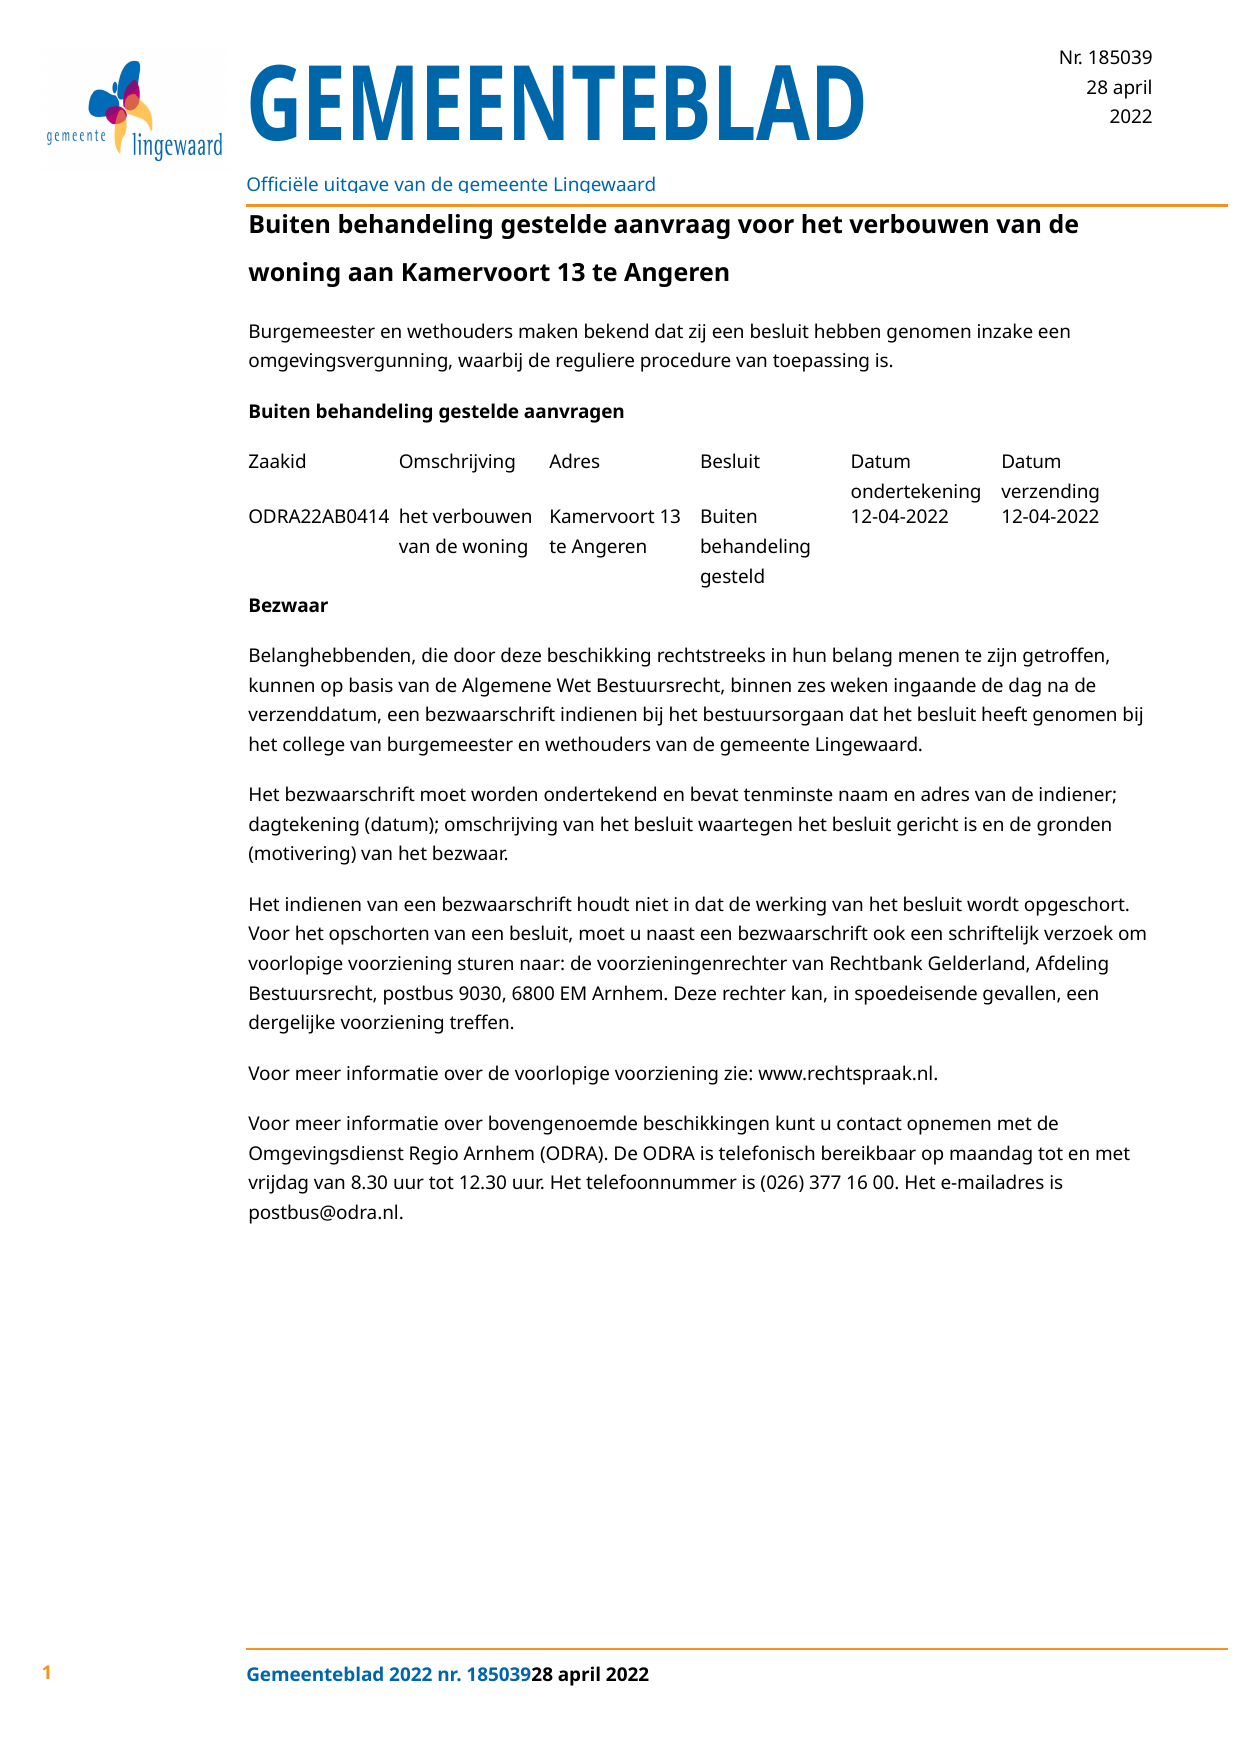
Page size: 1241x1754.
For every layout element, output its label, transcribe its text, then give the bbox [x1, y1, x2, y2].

table_header Omschrijving [399, 449, 549, 504]
picture [41, 47, 231, 172]
table_header Datum verzending [1001, 449, 1152, 504]
table_header Adres [549, 449, 700, 504]
text Buiten behandeling gestelde aanvragen [248, 398, 1152, 424]
text Voor meer informatie over bovengenoemde beschikkingen kunt u contact opnemen met de Omgevingsdienst Regio Arnhem (ODRA). De ODRA is telefonisch bereikbaar op maandag tot en met vrijdag van 8.30 uur tot 12.30 uur. Het telefoonnummer is (026) 377 16 00. Het e-mailadres is postbus@odra.nl. [248, 1110, 1152, 1225]
text Buiten behandeling gestelde aanvraag voor het verbouwen van de woning aan Kamervoort 13 te Angeren [248, 207, 1152, 288]
table_header Zaakid [248, 449, 398, 504]
text Belanghebbenden, die door deze beschikking rechtstreeks in hun belang menen te zijn getroffen, kunnen op basis van de Algemene Wet Bestuursrecht, binnen zes weken ingaande de dag na de verzenddatum, een bezwaarschrift indienen bij het bestuursorgaan dat het besluit heeft genomen bij het college van burgemeester en wethouders van de gemeente Lingewaard. [248, 642, 1152, 757]
table_cell het verbouwen van de woning [399, 504, 549, 589]
table_cell 12-04-2022 [1001, 504, 1152, 589]
table_cell Buiten behandeling gesteld [700, 504, 850, 589]
text Het indienen van een bezwaarschrift houdt niet in dat de werking van het besluit wordt opgeschort. Voor het opschorten van een besluit, moet u naast een bezwaarschrift ook een schriftelijk verzoek om voorlopige voorziening sturen naar: de voorzieningenrechter van Rechtbank Gelderland, Afdeling Bestuursrecht, postbus 9030, 6800 EM Arnhem. Deze rechter kan, in spoedeisende gevallen, een dergelijke voorziening treffen. [248, 891, 1152, 1035]
text Bezwaar [248, 592, 1152, 618]
table_cell Kamervoort 13 te Angeren [549, 504, 700, 589]
text Het bezwaarschrift moet worden ondertekend en bevat tenminste naam en adres van de indiener; dagtekening (datum); omschrijving van het besluit waartegen het besluit gericht is en de gronden (motivering) van het bezwaar. [248, 781, 1152, 866]
table_header Datum ondertekening [850, 449, 1001, 504]
text Voor meer informatie over de voorlopige voorziening zie: www.rechtspraak.nl. [248, 1060, 1152, 1086]
table_header Besluit [700, 449, 850, 504]
table_cell ODRA22AB0414 [248, 504, 398, 589]
text Burgemeester en wethouders maken bekend dat zij een besluit hebben genomen inzake een omgevingsvergunning, waarbij de reguliere procedure van toepassing is. [248, 318, 1152, 373]
table_cell 12-04-2022 [850, 504, 1001, 589]
